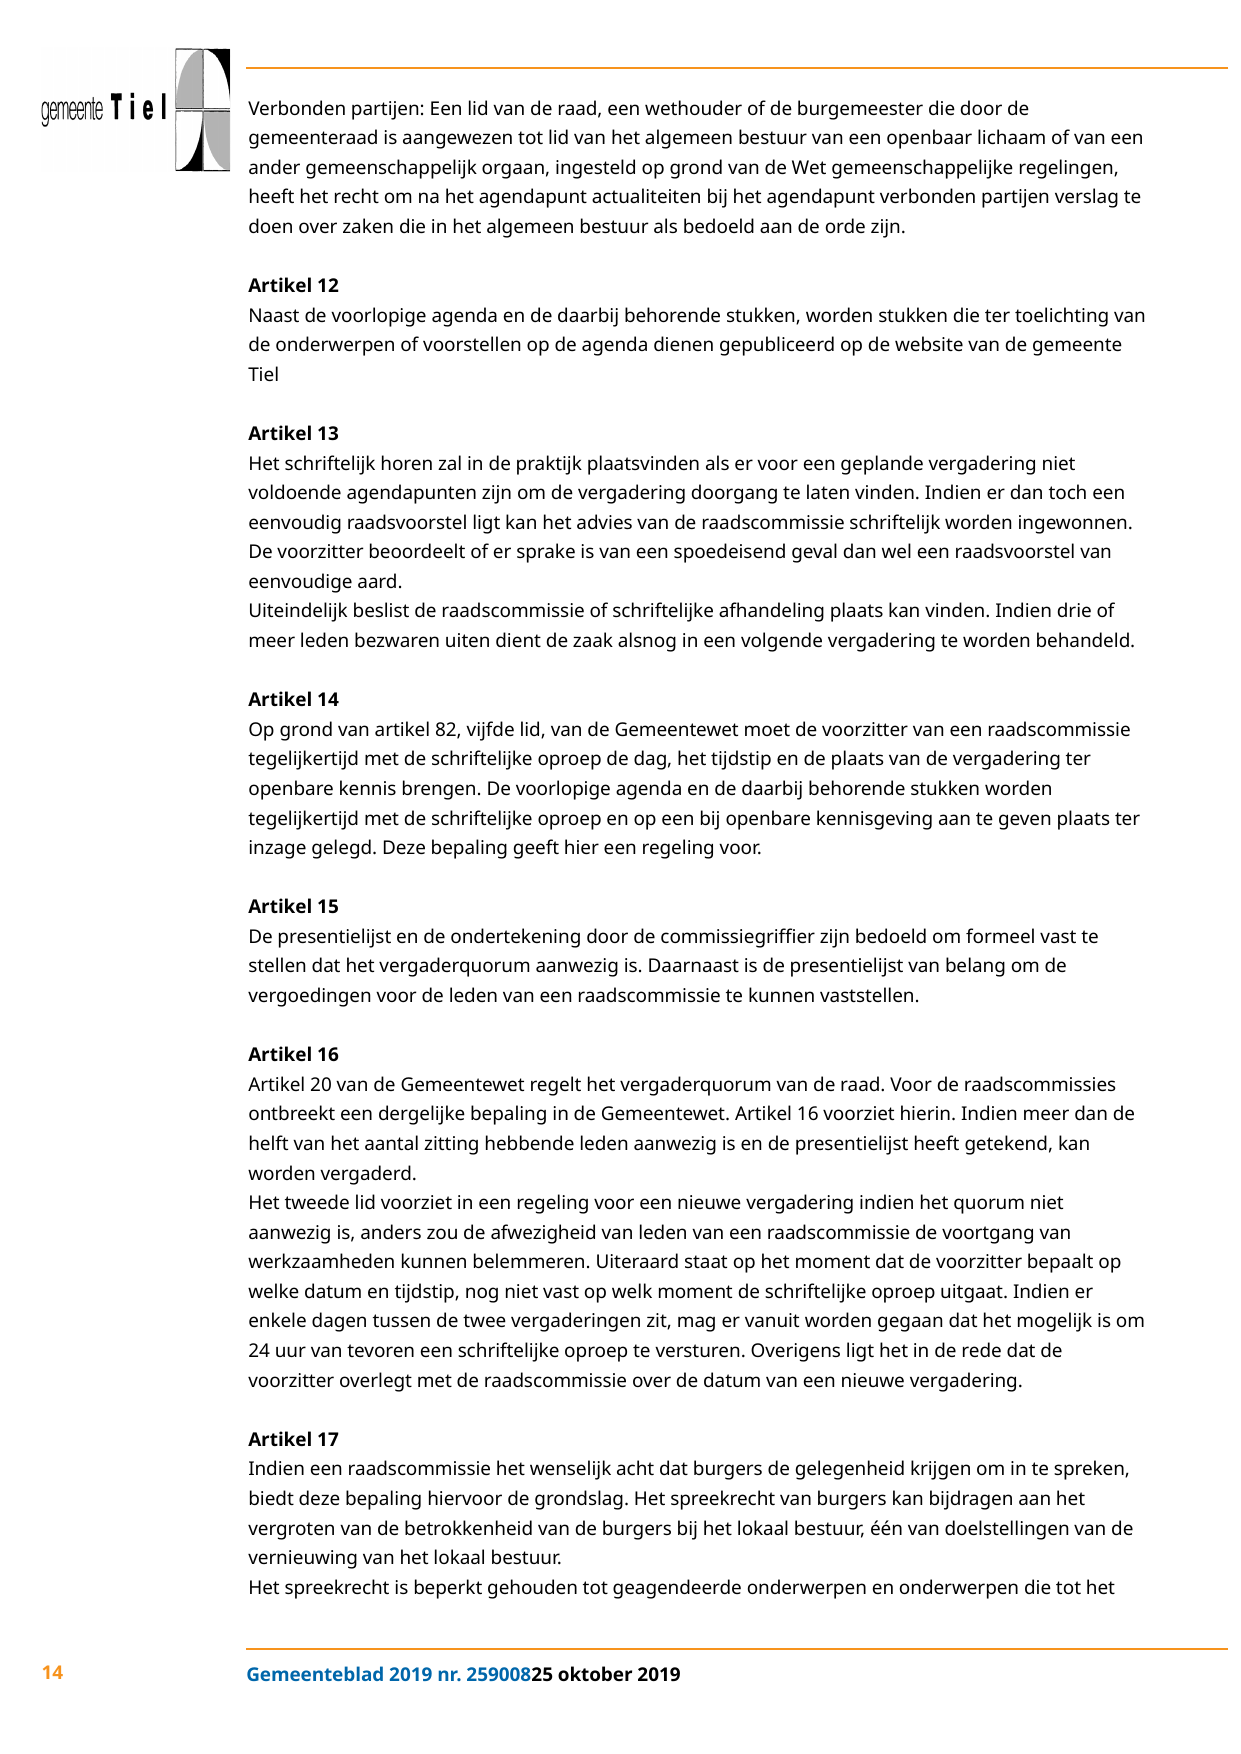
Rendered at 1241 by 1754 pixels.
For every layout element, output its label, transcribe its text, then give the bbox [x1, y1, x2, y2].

text Indien een raadscommissie het wenselijk acht dat burgers de gelegenheid krijgen om in te spreken, biedt deze bepaling hiervoor de grondslag. Het spreekrecht van burgers kan bijdragen aan het vergroten van de betrokkenheid van de burgers bij het lokaal bestuur, één van doelstellingen van de vernieuwing van het lokaal bestuur. [248, 1456, 1152, 1570]
text Het schriftelijk horen zal in de praktijk plaatsvinden als er voor een geplande vergadering niet voldoende agendapunten zijn om de vergadering doorgang te laten vinden. Indien er dan toch een eenvoudig raadsvoorstel ligt kan het advies van de raadscommissie schriftelijk worden ingewonnen. De voorzitter beoordeelt of er sprake is van een spoedeisend geval dan wel een raadsvoorstel van eenvoudige aard. [248, 450, 1152, 594]
text Artikel 20 van de Gemeentewet regelt het vergaderquorum van de raad. Voor de raadscommissies ontbreekt een dergelijke bepaling in de Gemeentewet. Artikel 16 voorziet hierin. Indien meer dan de helft van het aantal zitting hebbende leden aanwezig is en de presentielijst heeft getekend, kan worden vergaderd. [248, 1071, 1152, 1186]
text Naast de voorlopige agenda en de daarbij behorende stukken, worden stukken die ter toelichting van de onderwerpen of voorstellen op de agenda dienen gepubliceerd op de website van de gemeente Tiel [248, 302, 1152, 387]
text Verbonden partijen: Een lid van de raad, een wethouder of de burgemeester die door de gemeenteraad is aangewezen tot lid van het algemeen bestuur van een openbaar lichaam of van een ander gemeenschappelijk orgaan, ingesteld op grond van de Wet gemeenschappelijke regelingen, heeft het recht om na het agendapunt actualiteiten bij het agendapunt verbonden partijen verslag te doen over zaken die in het algemeen bestuur als bedoeld aan de orde zijn. [248, 95, 1152, 239]
picture [41, 47, 231, 172]
text De presentielijst en de ondertekening door de commissiegriffier zijn bedoeld om formeel vast te stellen dat het vergaderquorum aanwezig is. Daarnaast is de presentielijst van belang om de vergoedingen voor de leden van een raadscommissie te kunnen vaststellen. [248, 923, 1152, 1008]
text Artikel 16 [248, 1041, 1152, 1067]
text Artikel 15 [248, 893, 1152, 919]
text Het tweede lid voorziet in een regeling voor een nieuwe vergadering indien het quorum niet aanwezig is, anders zou de afwezigheid van leden van een raadscommissie de voortgang van werkzaamheden kunnen belemmeren. Uiteraard staat op het moment dat de voorzitter bepaalt op welke datum en tijdstip, nog niet vast op welk moment de schriftelijke oproep uitgaat. Indien er enkele dagen tussen de twee vergaderingen zit, mag er vanuit worden gegaan dat het mogelijk is om 24 uur van tevoren een schriftelijke oproep te versturen. Overigens ligt het in de rede dat de voorzitter overlegt met de raadscommissie over de datum van een nieuwe vergadering. [248, 1189, 1152, 1393]
text Het spreekrecht is beperkt gehouden tot geagendeerde onderwerpen en onderwerpen die tot het [248, 1574, 1152, 1600]
text Artikel 13 [248, 420, 1152, 446]
text Artikel 14 [248, 686, 1152, 712]
text Op grond van artikel 82, vijfde lid, van de Gemeentewet moet de voorzitter van een raadscommissie tegelijkertijd met de schriftelijke oproep de dag, het tijdstip en de plaats van de vergadering ter openbare kennis brengen. De voorlopige agenda en de daarbij behorende stukken worden tegelijkertijd met de schriftelijke oproep en op een bij openbare kennisgeving aan te geven plaats ter inzage gelegd. Deze bepaling geeft hier een regeling voor. [248, 716, 1152, 860]
text Artikel 12 [248, 272, 1152, 298]
text Artikel 17 [248, 1426, 1152, 1452]
text Uiteindelijk beslist de raadscommissie of schriftelijke afhandeling plaats kan vinden. Indien drie of meer leden bezwaren uiten dient de zaak alsnog in een volgende vergadering te worden behandeld. [248, 598, 1152, 653]
